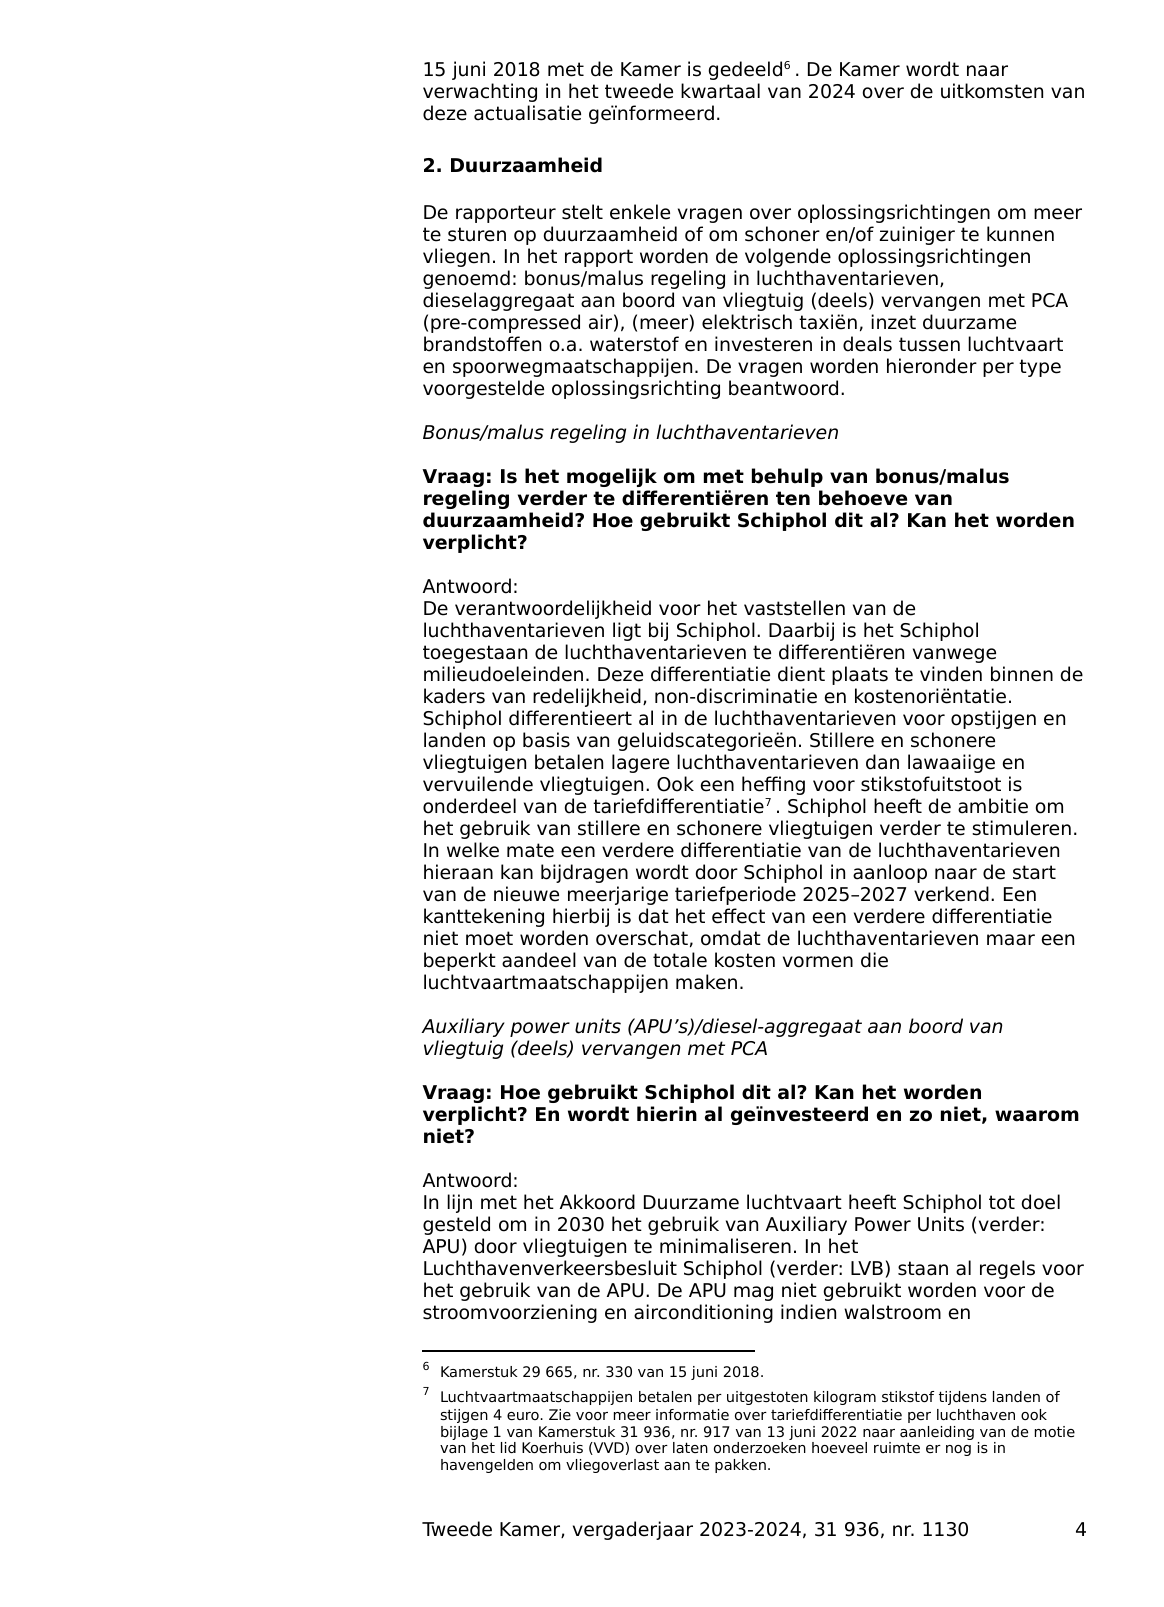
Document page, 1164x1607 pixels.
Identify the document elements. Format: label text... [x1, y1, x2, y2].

text Antwoord: [422, 1170, 1087, 1192]
text Vraag: Is het mogelijk om met behulp van bonus/malus regeling verder te differentiëren ten behoeve van duurzaamheid? Hoe gebruikt Schiphol dit al? Kan het worden verplicht? [422, 466, 1087, 554]
text Auxiliary power units (APU’s)/diesel-aggregaat aan boord van vliegtuig (deels) vervangen met PCA [422, 1016, 1087, 1060]
text In lijn met het Akkoord Duurzame luchtvaart heeft Schiphol tot doel gesteld om in 2030 het gebruik van Auxiliary Power Units (verder: APU) door vliegtuigen te minimaliseren. In het Luchthavenverkeersbesluit Schiphol (verder: LVB) staan al regels voor het gebruik van de APU. De APU mag niet gebruikt worden voor de stroomvoorziening en airconditioning indien walstroom en [422, 1192, 1087, 1324]
subtitle 2. Duurzaamheid [422, 155, 1087, 177]
text Luchtvaartmaatschappijen betalen per uitgestoten kilogram stikstof tijdens landen of stijgen 4 euro. Zie voor meer informatie over tariefdifferentiatie per luchthaven ook bijlage 1 van Kamerstuk 31 936, nr. 917 van 13 juni 2022 naar aanleiding van de motie van het lid Koerhuis (VVD) over laten onderzoeken hoeveel ruimte er nog is in havengelden om vliegoverlast aan te pakken. [422, 1385, 1087, 1474]
text Antwoord: [422, 576, 1087, 598]
text De rapporteur stelt enkele vragen over oplossingsrichtingen om meer te sturen op duurzaamheid of om schoner en/of zuiniger te kunnen vliegen. In het rapport worden de volgende oplossingsrichtingen genoemd: bonus/malus regeling in luchthaventarieven, dieselaggregaat aan boord van vliegtuig (deels) vervangen met PCA (pre-compressed air), (meer) elektrisch taxiën, inzet duurzame brandstoffen o.a. waterstof en investeren in deals tussen luchtvaart en spoorwegmaatschappijen. De vragen worden hieronder per type voorgestelde oplossingsrichting beantwoord. [422, 202, 1087, 400]
text 15 juni 2018 met de Kamer is gedeeld. De Kamer wordt naar verwachting in het tweede kwartaal van 2024 over de uitkomsten van deze actualisatie geïnformeerd. [422, 59, 1087, 125]
text Vraag: Hoe gebruikt Schiphol dit al? Kan het worden verplicht? En wordt hierin al geïnvesteerd en zo niet, waarom niet? [422, 1082, 1087, 1148]
subtitle Bonus/malus regeling in luchthaventarieven [422, 422, 1087, 444]
text Kamerstuk 29 665, nr. 330 van 15 juni 2018. [422, 1360, 1087, 1382]
text De verantwoordelijkheid voor het vaststellen van de luchthaventarieven ligt bij Schiphol. Daarbij is het Schiphol toegestaan de luchthaventarieven te differentiëren vanwege milieudoeleinden. Deze differentiatie dient plaats te vinden binnen de kaders van redelijkheid, non-discriminatie en kostenoriëntatie. Schiphol differentieert al in de luchthaventarieven voor opstijgen en landen op basis van geluidscategorieën. Stillere en schonere vliegtuigen betalen lagere luchthaventarieven dan lawaaiige en vervuilende vliegtuigen. Ook een heffing voor stikstofuitstoot is onderdeel van de tariefdifferentiatie. Schiphol heeft de ambitie om het gebruik van stillere en schonere vliegtuigen verder te stimuleren. In welke mate een verdere differentiatie van de luchthaventarieven hieraan kan bijdragen wordt door Schiphol in aanloop naar de start van de nieuwe meerjarige tariefperiode 2025–2027 verkend. Een kanttekening hierbij is dat het effect van een verdere differentiatie niet moet worden overschat, omdat de luchthaventarieven maar een beperkt aandeel van de totale kosten vormen die luchtvaartmaatschappijen maken. [422, 598, 1087, 994]
